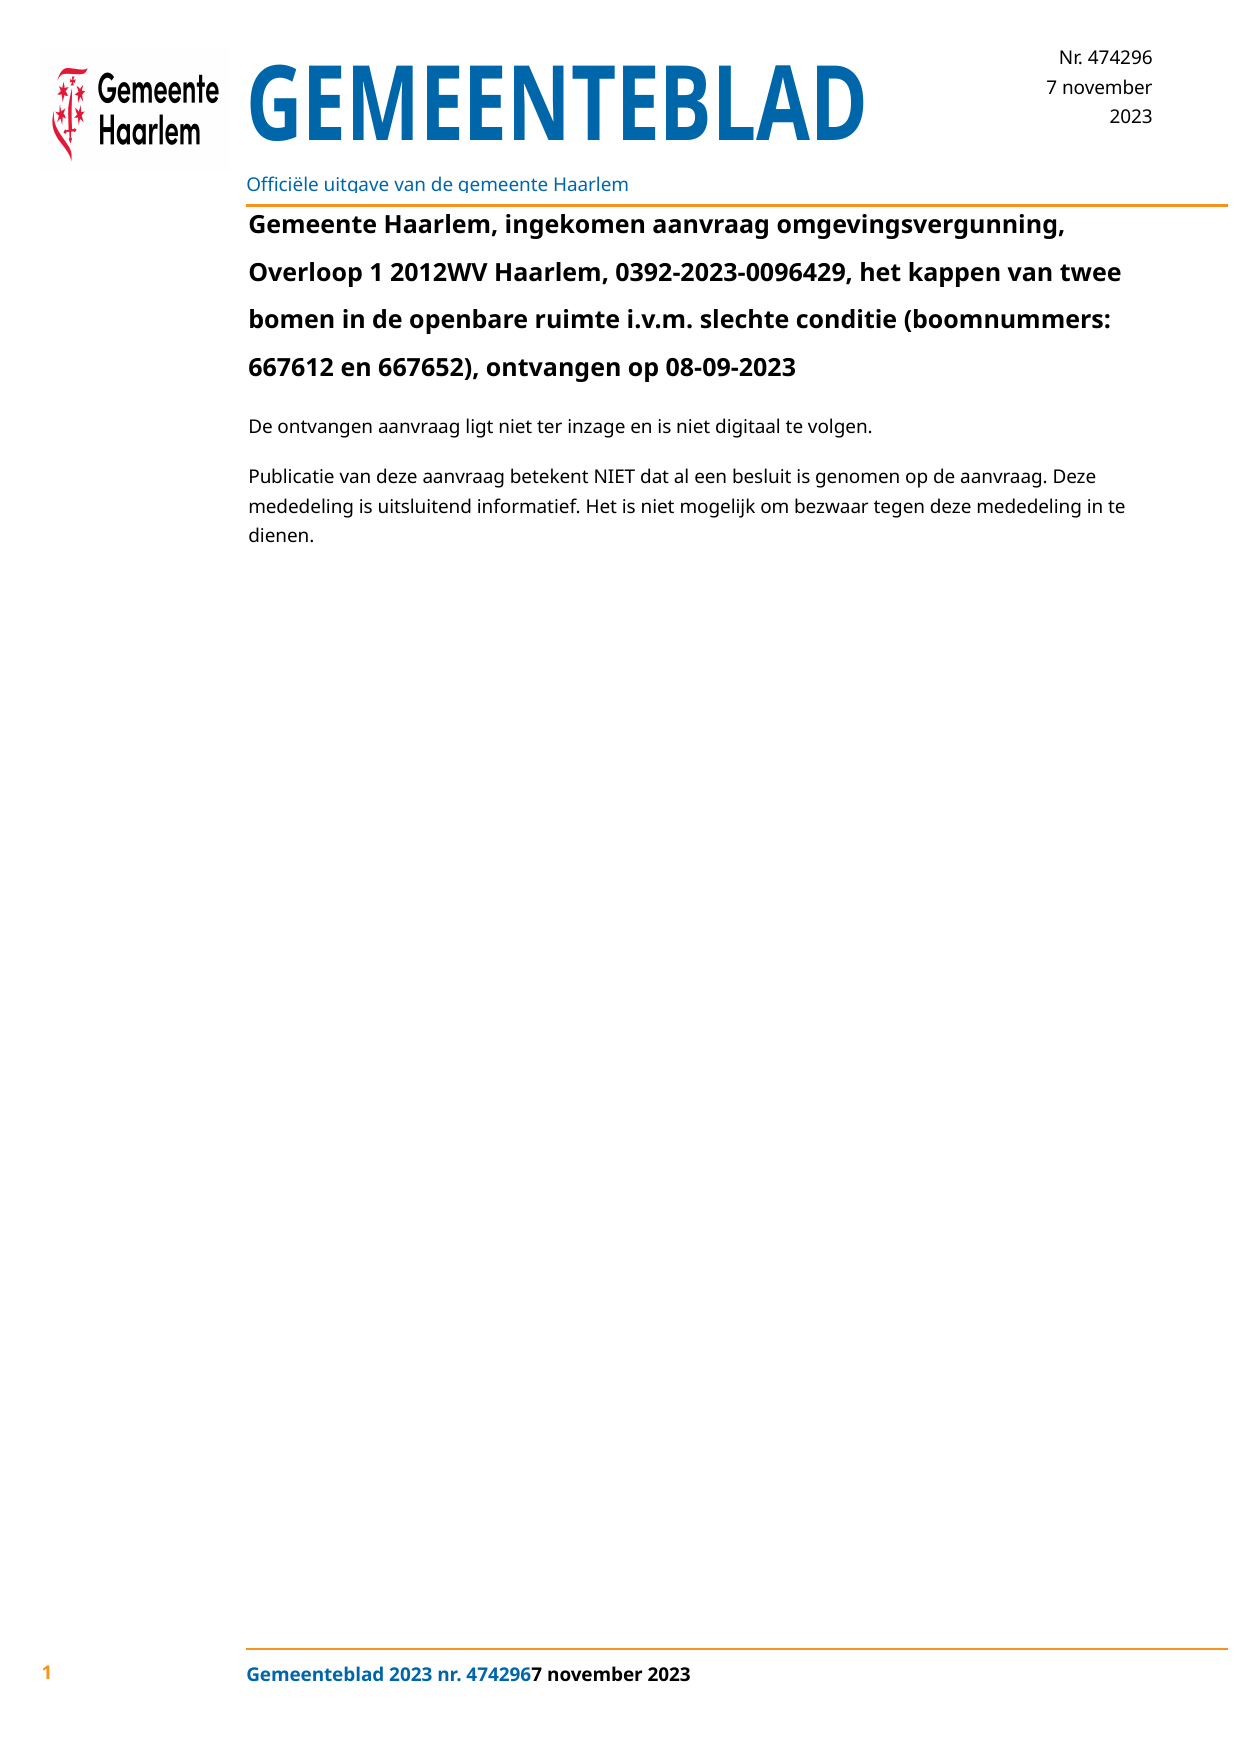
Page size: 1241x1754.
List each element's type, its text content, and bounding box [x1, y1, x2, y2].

text Gemeente Haarlem, ingekomen aanvraag omgevingsvergunning, Overloop 1 2012WV Haarlem, 0392-2023-0096429, het kappen van twee bomen in de openbare ruimte i.v.m. slechte conditie (boomnummers: 667612 en 667652), ontvangen op 08-09-2023 [248, 207, 1152, 384]
text Publicatie van deze aanvraag betekent NIET dat al een besluit is genomen op de aanvraag. Deze mededeling is uitsluitend informatief. Het is niet mogelijk om bezwaar tegen deze mededeling in te dienen. [248, 463, 1152, 548]
text De ontvangen aanvraag ligt niet ter inzage en is niet digitaal te volgen. [248, 413, 1152, 439]
picture [41, 47, 231, 172]
